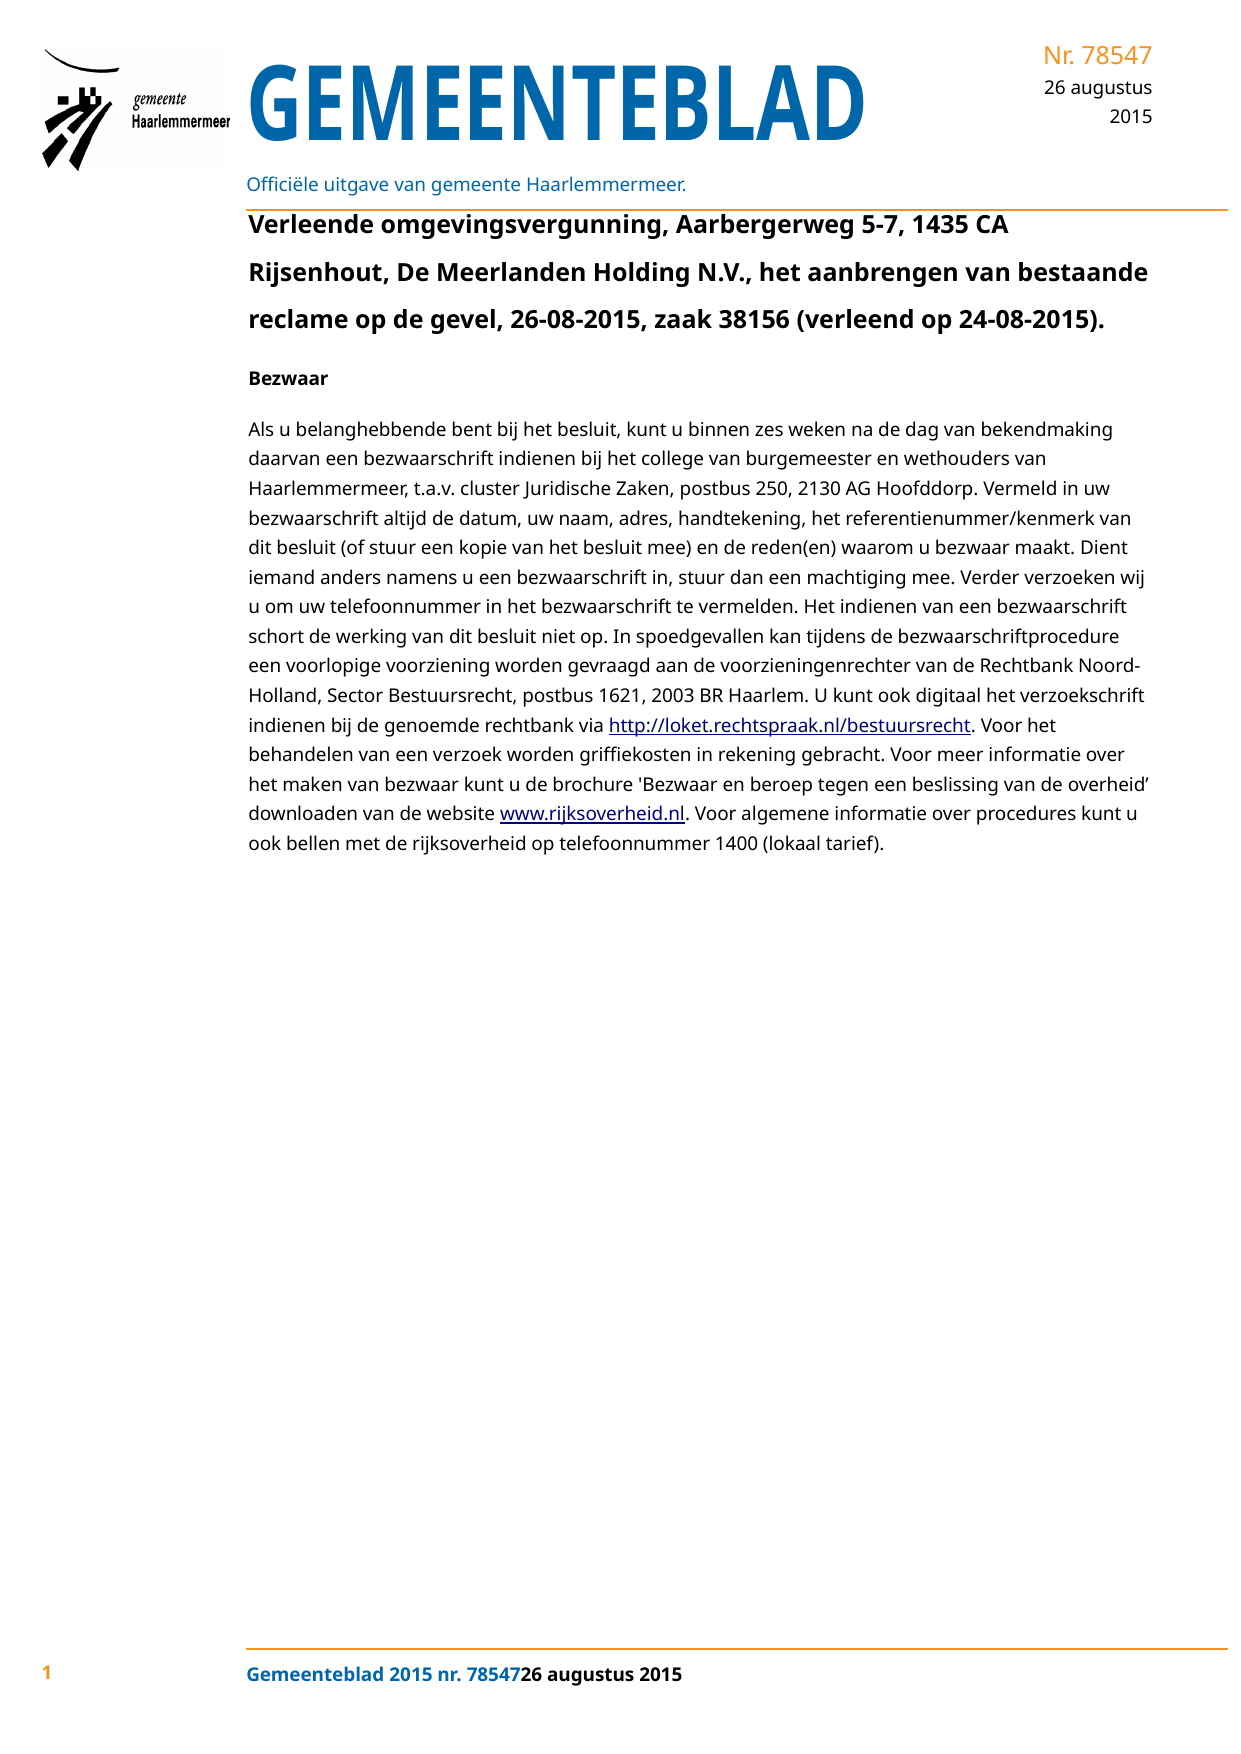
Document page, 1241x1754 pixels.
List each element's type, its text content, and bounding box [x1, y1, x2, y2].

text Als u belanghebbende bent bij het besluit, kunt u binnen zes weken na de dag van bekendmaking daarvan een bezwaarschrift indienen bij het college van burgemeester en wethouders van Haarlemmermeer, t.a.v. cluster Juridische Zaken, postbus 250, 2130 AG Hoofddorp. Vermeld in uw bezwaarschrift altijd de datum, uw naam, adres, handtekening, het referentienummer/kenmerk van dit besluit (of stuur een kopie van het besluit mee) en de reden(en) waarom u bezwaar maakt. Dient iemand anders namens u een bezwaarschrift in, stuur dan een machtiging mee. Verder verzoeken wij u om uw telefoonnummer in het bezwaarschrift te vermelden. Het indienen van een bezwaarschrift schort de werking van dit besluit niet op. In spoedgevallen kan tijdens de bezwaarschriftprocedure een voorlopige voorziening worden gevraagd aan de voorzieningenrechter van de Rechtbank Noord-Holland, Sector Bestuursrecht, postbus 1621, 2003 BR Haarlem. U kunt ook digitaal het verzoekschrift indienen bij de genoemde rechtbank via http://loket.rechtspraak.nl/bestuursrecht. Voor het behandelen van een verzoek worden griffiekosten in rekening gebracht. Voor meer informatie over het maken van bezwaar kunt u de brochure 'Bezwaar en beroep tegen een beslissing van de overheid’ downloaden van de website www.rijksoverheid.nl. Voor algemene informatie over procedures kunt u ook bellen met de rijksoverheid op telefoonnummer 1400 (lokaal tarief). [248, 416, 1152, 856]
picture [41, 47, 231, 172]
text Verleende omgevingsvergunning, Aarbergerweg 5-7, 1435 CA Rijsenhout, De Meerlanden Holding N.V., het aanbrengen van bestaande reclame op de gevel, 26-08-2015, zaak 38156 (verleend op 24-08-2015). [248, 211, 1152, 336]
text Bezwaar [248, 366, 1152, 391]
